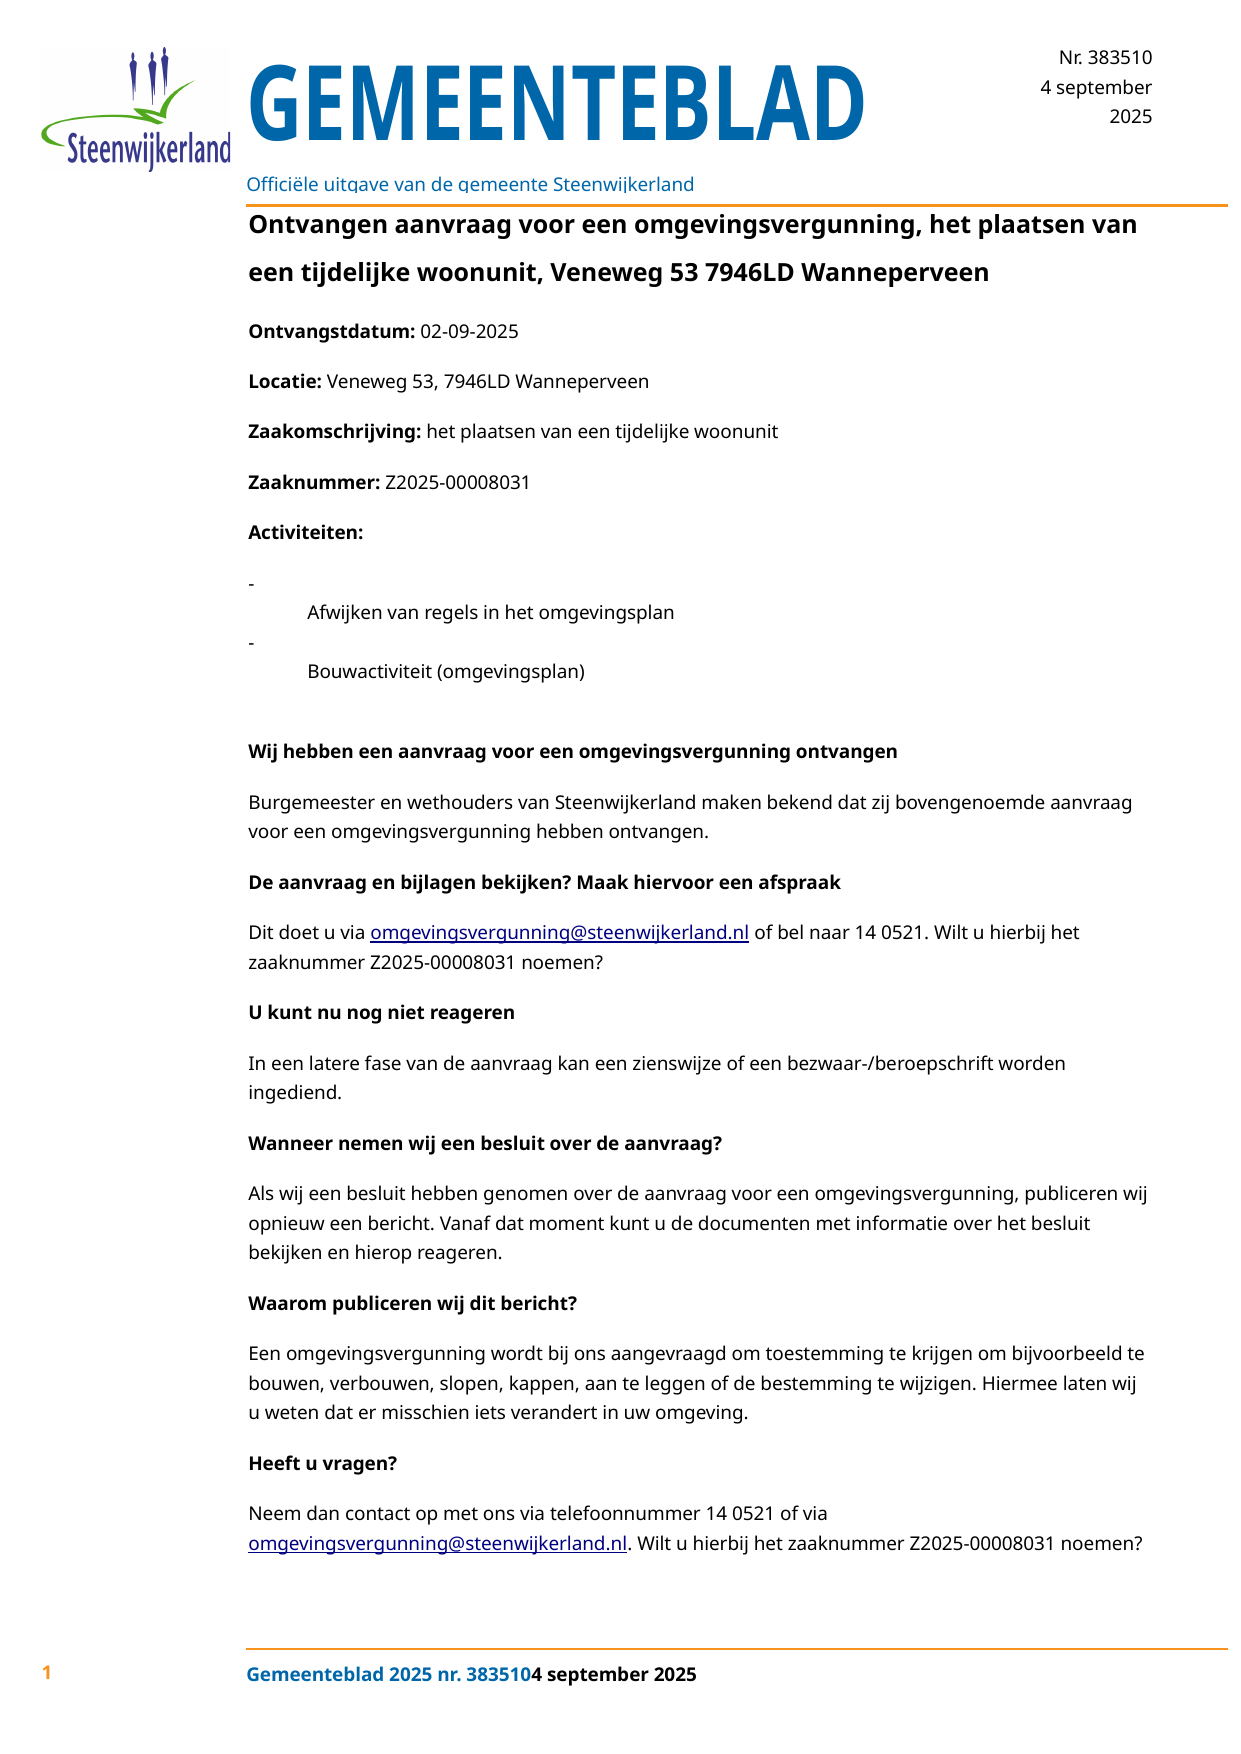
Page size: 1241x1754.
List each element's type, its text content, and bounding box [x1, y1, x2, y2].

picture [41, 47, 231, 172]
text Zaaknummer: Z2025-00008031 [248, 469, 1152, 495]
text Waarom publiceren wij dit bericht? [248, 1290, 1152, 1316]
text Een omgevingsvergunning wordt bij ons aangevraagd om toestemming te krijgen om bijvoorbeeld te bouwen, verbouwen, slopen, kappen, aan te leggen of de bestemming te wijzigen. Hiermee laten wij u weten dat er misschien iets verandert in uw omgeving. [248, 1340, 1152, 1425]
text Burgemeester en wethouders van Steenwijkerland maken bekend dat zij bovengenoemde aanvraag voor een omgevingsvergunning hebben ontvangen. [248, 789, 1152, 844]
text Dit doet u via omgevingsvergunning@steenwijkerland.nl of bel naar 14 0521. Wilt u hierbij het zaaknummer Z2025-00008031 noemen? [248, 919, 1152, 975]
text Zaakomschrijving: het plaatsen van een tijdelijke woonunit [248, 419, 1152, 444]
text Ontvangstdatum: 02-09-2025 [248, 318, 1152, 344]
text U kunt nu nog niet reageren [248, 999, 1152, 1025]
text Als wij een besluit hebben genomen over de aanvraag voor een omgevingsvergunning, publiceren wij opnieuw een bericht. Vanaf dat moment kunt u de documenten met informatie over het besluit bekijken en hierop reageren. [248, 1180, 1152, 1265]
text Heeft u vragen? [248, 1450, 1152, 1476]
text Locatie: Veneweg 53, 7946LD Wanneperveen [248, 368, 1152, 394]
list Bouwactiviteit (omgevingsplan) [248, 659, 1152, 684]
list Afwijken van regels in het omgevingsplan [248, 599, 1152, 625]
text Neem dan contact op met ons via telefoonnummer 14 0521 of via omgevingsvergunning@steenwijkerland.nl. Wilt u hierbij het zaaknummer Z2025-00008031 noemen? [248, 1500, 1152, 1556]
text Wij hebben een aanvraag voor een omgevingsvergunning ontvangen [248, 739, 1152, 764]
text Wanneer nemen wij een besluit over de aanvraag? [248, 1130, 1152, 1156]
text Activiteiten: [248, 519, 1152, 545]
text In een latere fase van de aanvraag kan een zienswijze of een bezwaar-/beroepschrift worden ingediend. [248, 1050, 1152, 1105]
text Ontvangen aanvraag voor een omgevingsvergunning, het plaatsen van een tijdelijke woonunit, Veneweg 53 7946LD Wanneperveen [248, 207, 1152, 288]
text De aanvraag en bijlagen bekijken? Maak hiervoor een afspraak [248, 869, 1152, 895]
